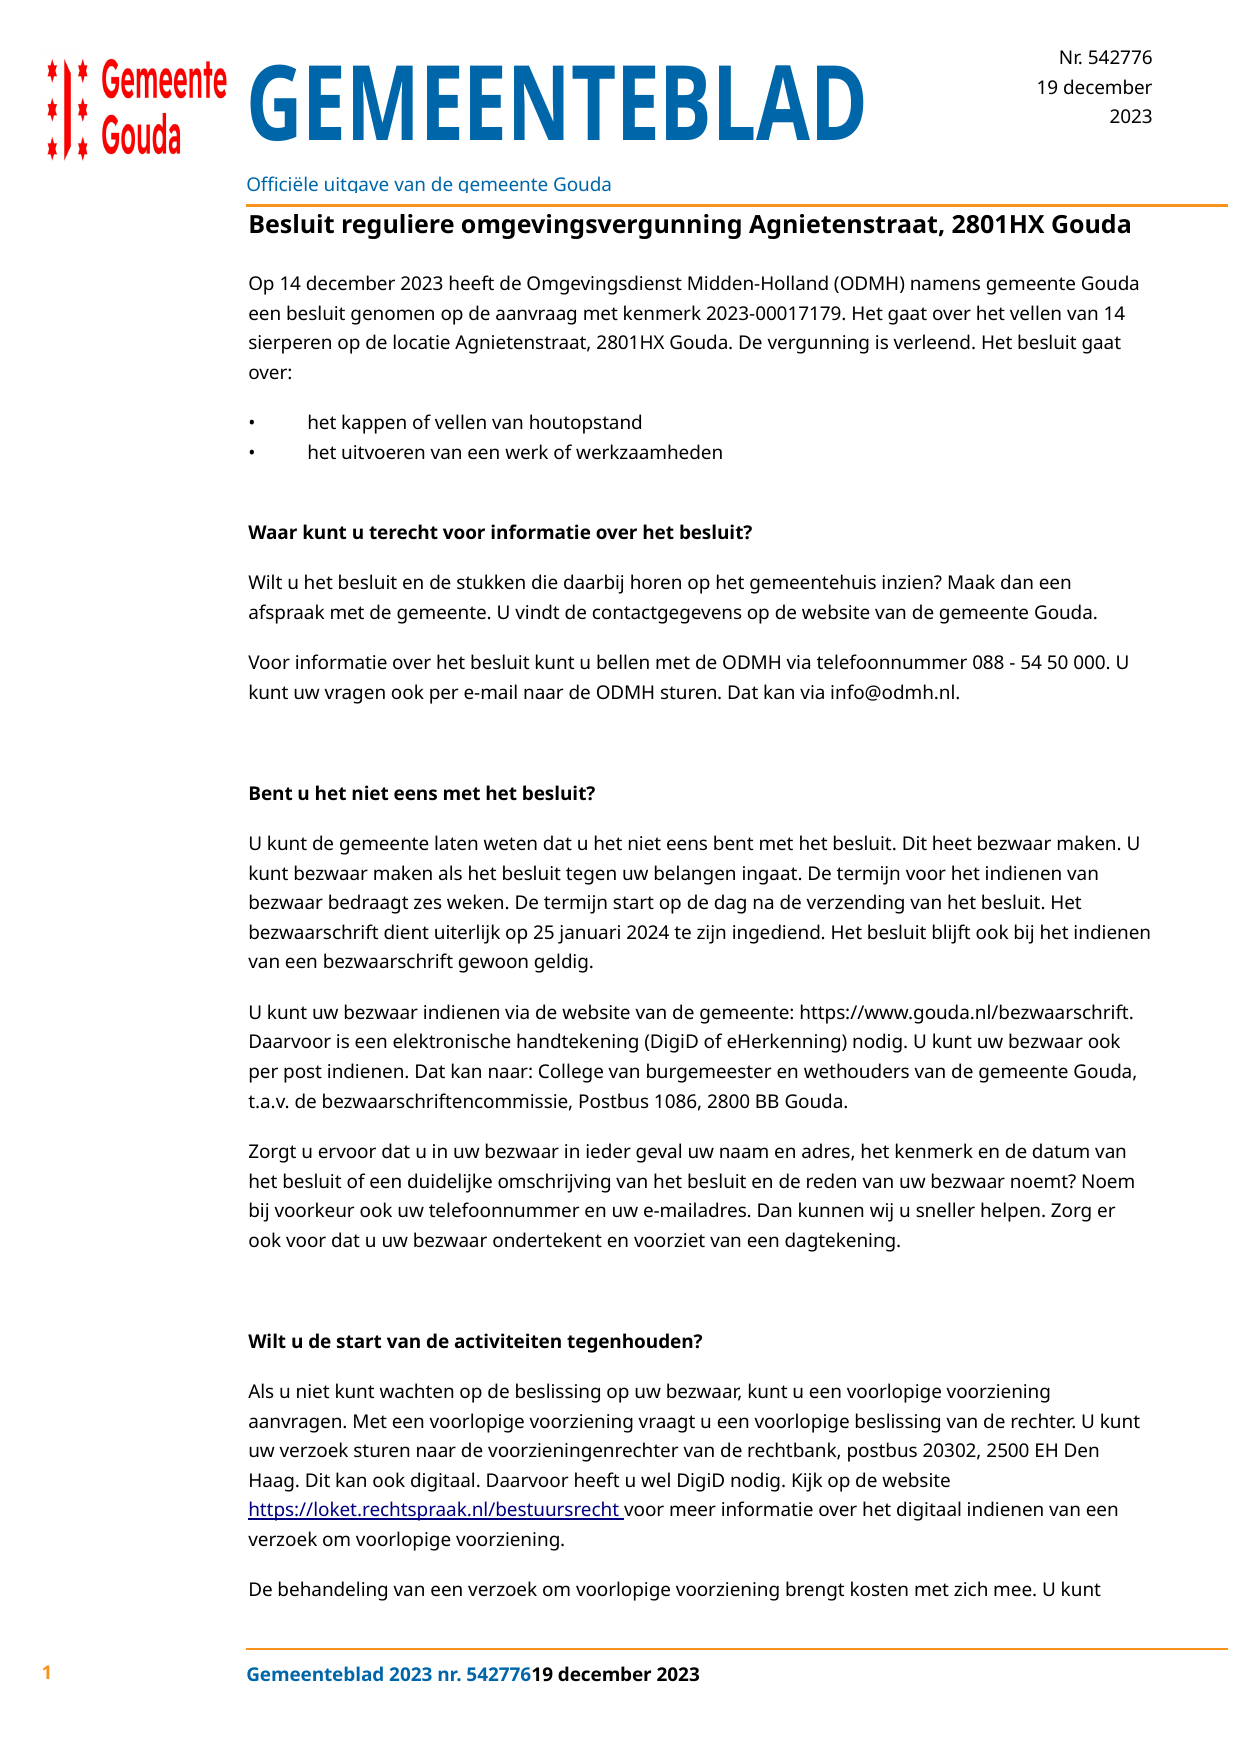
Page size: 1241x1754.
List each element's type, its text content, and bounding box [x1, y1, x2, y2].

text Bent u het niet eens met het besluit? [248, 780, 1152, 806]
text Besluit reguliere omgevingsvergunning Agnietenstraat, 2801HX Gouda [248, 207, 1152, 241]
list het uitvoeren van een werk of werkzaamheden [248, 439, 1152, 465]
text Waar kunt u terecht voor informatie over het besluit? [248, 519, 1152, 545]
text Als u niet kunt wachten op de beslissing op uw bezwaar, kunt u een voorlopige voorziening aanvragen. Met een voorlopige voorziening vraagt u een voorlopige beslissing van de rechter. U kunt uw verzoek sturen naar de voorzieningenrechter van de rechtbank, postbus 20302, 2500 EH Den Haag. Dit kan ook digitaal. Daarvoor heeft u wel DigiD nodig. Kijk op de website https://loket.rechtspraak.nl/bestuursrecht voor meer informatie over het digitaal indienen van een verzoek om voorlopige voorziening. [248, 1378, 1152, 1552]
text U kunt uw bezwaar indienen via de website van de gemeente: https://www.gouda.nl/bezwaarschrift. Daarvoor is een elektronische handtekening (DigiD of eHerkenning) nodig. U kunt uw bezwaar ook per post indienen. Dat kan naar: College van burgemeester en wethouders van de gemeente Gouda, t.a.v. de bezwaarschriftencommissie, Postbus 1086, 2800 BB Gouda. [248, 999, 1152, 1113]
text Wilt u het besluit en de stukken die daarbij horen op het gemeentehuis inzien? Maak dan een afspraak met de gemeente. U vindt de contactgegevens op de website van de gemeente Gouda. [248, 569, 1152, 625]
text U kunt de gemeente laten weten dat u het niet eens bent met het besluit. Dit heet bezwaar maken. U kunt bezwaar maken als het besluit tegen uw belangen ingaat. De termijn voor het indienen van bezwaar bedraagt zes weken. De termijn start op de dag na de verzending van het besluit. Het bezwaarschrift dient uiterlijk op 25 januari 2024 te zijn ingediend. Het besluit blijft ook bij het indienen van een bezwaarschrift gewoon geldig. [248, 830, 1152, 974]
text Zorgt u ervoor dat u in uw bezwaar in ieder geval uw naam en adres, het kenmerk en de datum van het besluit of een duidelijke omschrijving van het besluit en de reden van uw bezwaar noemt? Noem bij voorkeur ook uw telefoonnummer en uw e-mailadres. Dan kunnen wij u sneller helpen. Zorg er ook voor dat u uw bezwaar ondertekent en voorziet van een dagtekening. [248, 1138, 1152, 1253]
text Voor informatie over het besluit kunt u bellen met de ODMH via telefoonnummer 088 - 54 50 000. U kunt uw vragen ook per e-mail naar de ODMH sturen. Dat kan via info@odmh.nl. [248, 649, 1152, 705]
picture [41, 47, 231, 172]
list het kappen of vellen van houtopstand [248, 409, 1152, 435]
text De behandeling van een verzoek om voorlopige voorziening brengt kosten met zich mee. U kunt [248, 1577, 1152, 1602]
text Wilt u de start van de activiteiten tegenhouden? [248, 1328, 1152, 1353]
text Op 14 december 2023 heeft de Omgevingsdienst Midden-Holland (ODMH) namens gemeente Gouda een besluit genomen op de aanvraag met kenmerk 2023-00017179. Het gaat over het vellen van 14 sierperen op de locatie Agnietenstraat, 2801HX Gouda. De vergunning is verleend. Het besluit gaat over: [248, 270, 1152, 385]
